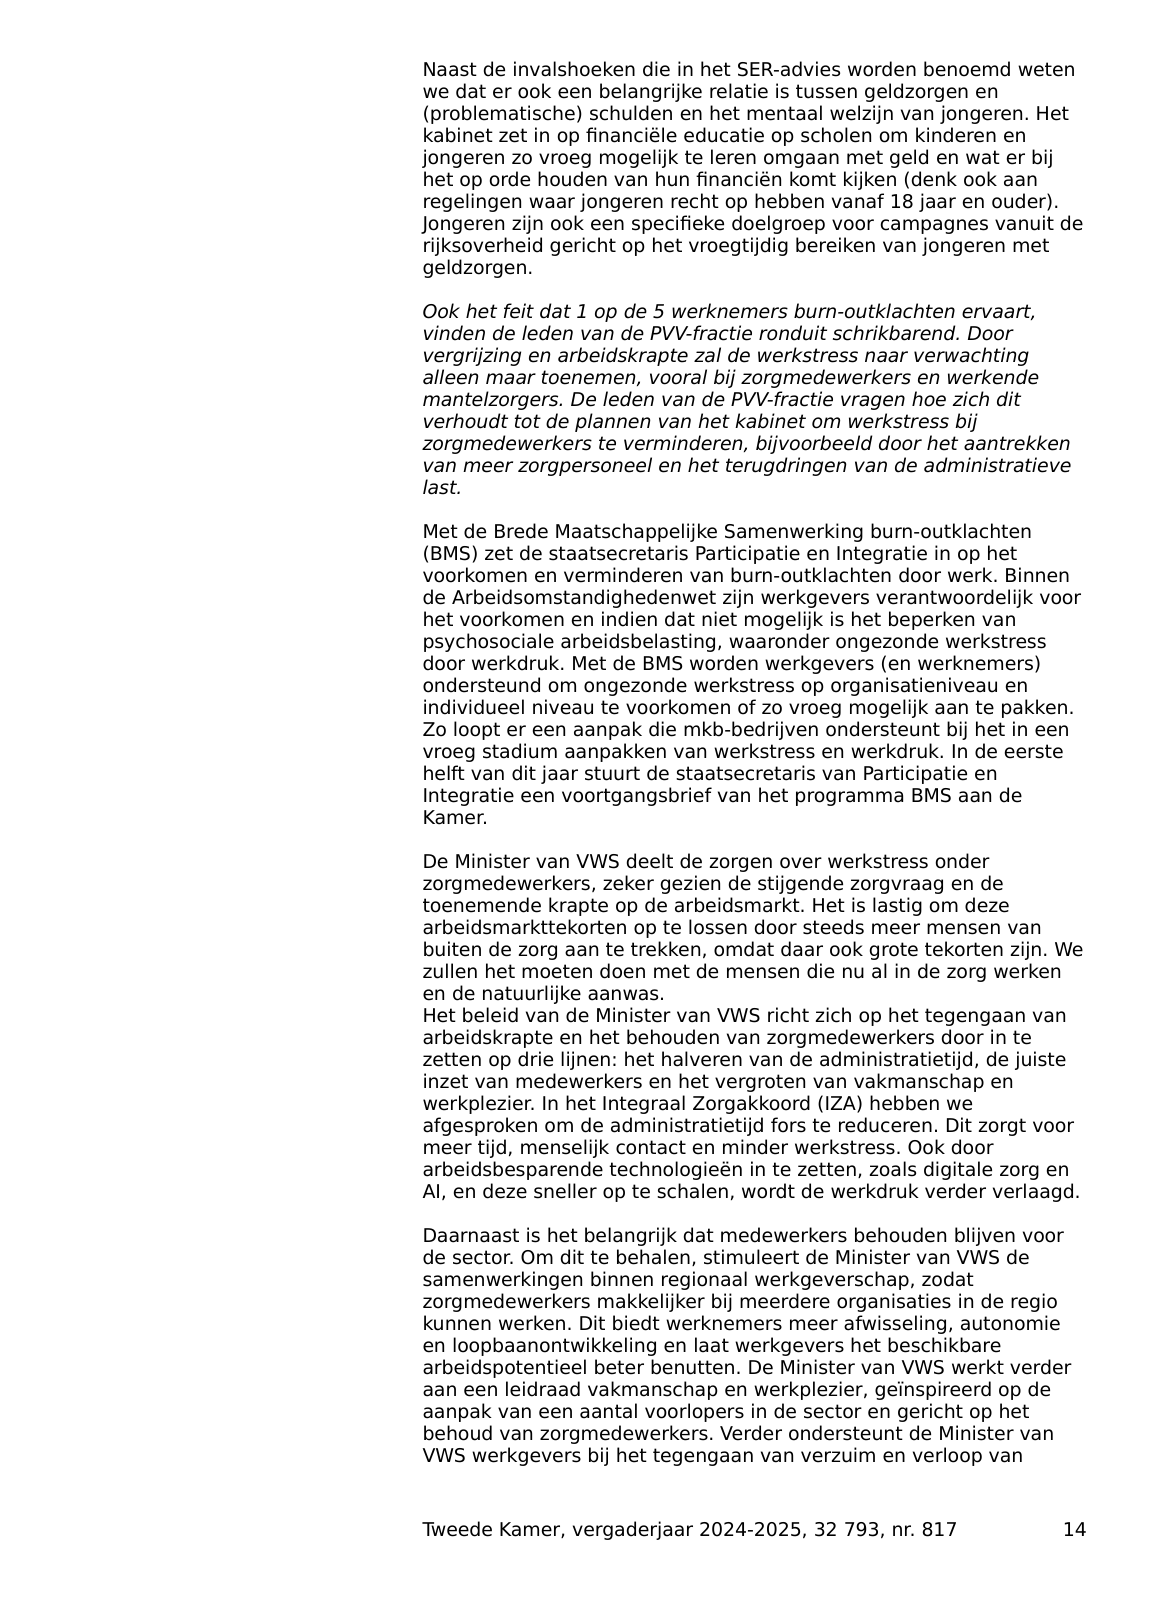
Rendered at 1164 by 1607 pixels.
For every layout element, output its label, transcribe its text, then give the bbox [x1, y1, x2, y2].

text Het beleid van de Minister van VWS richt zich op het tegengaan van arbeidskrapte en het behouden van zorgmedewerkers door in te zetten op drie lijnen: het halveren van de administratietijd, de juiste inzet van medewerkers en het vergroten van vakmanschap en werkplezier. In het Integraal Zorgakkoord (IZA) hebben we afgesproken om de administratietijd fors te reduceren. Dit zorgt voor meer tijd, menselijk contact en minder werkstress. Ook door arbeidsbesparende technologieën in te zetten, zoals digitale zorg en AI, en deze sneller op te schalen, wordt de werkdruk verder verlaagd. [422, 1005, 1087, 1203]
text Daarnaast is het belangrijk dat medewerkers behouden blijven voor de sector. Om dit te behalen, stimuleert de Minister van VWS de samenwerkingen binnen regionaal werkgeverschap, zodat zorgmedewerkers makkelijker bij meerdere organisaties in de regio kunnen werken. Dit biedt werknemers meer afwisseling, autonomie en loopbaanontwikkeling en laat werkgevers het beschikbare arbeidspotentieel beter benutten. De Minister van VWS werkt verder aan een leidraad vakmanschap en werkplezier, geïnspireerd op de aanpak van een aantal voorlopers in de sector en gericht op het behoud van zorgmedewerkers. Verder ondersteunt de Minister van VWS werkgevers bij het tegengaan van verzuim en verloop van [422, 1225, 1087, 1467]
text Naast de invalshoeken die in het SER-advies worden benoemd weten we dat er ook een belangrijke relatie is tussen geldzorgen en (problematische) schulden en het mentaal welzijn van jongeren. Het kabinet zet in op financiële educatie op scholen om kinderen en jongeren zo vroeg mogelijk te leren omgaan met geld en wat er bij het op orde houden van hun financiën komt kijken (denk ook aan regelingen waar jongeren recht op hebben vanaf 18 jaar en ouder). Jongeren zijn ook een specifieke doelgroep voor campagnes vanuit de rijksoverheid gericht op het vroegtijdig bereiken van jongeren met geldzorgen. [422, 59, 1087, 279]
text Ook het feit dat 1 op de 5 werknemers burn-outklachten ervaart, vinden de leden van de PVV-fractie ronduit schrikbarend. Door vergrijzing en arbeidskrapte zal de werkstress naar verwachting alleen maar toenemen, vooral bij zorgmedewerkers en werkende mantelzorgers. De leden van de PVV-fractie vragen hoe zich dit verhoudt tot de plannen van het kabinet om werkstress bij zorgmedewerkers te verminderen, bijvoorbeeld door het aantrekken van meer zorgpersoneel en het terugdringen van de administratieve last. [422, 301, 1087, 499]
text De Minister van VWS deelt de zorgen over werkstress onder zorgmedewerkers, zeker gezien de stijgende zorgvraag en de toenemende krapte op de arbeidsmarkt. Het is lastig om deze arbeidsmarkttekorten op te lossen door steeds meer mensen van buiten de zorg aan te trekken, omdat daar ook grote tekorten zijn. We zullen het moeten doen met de mensen die nu al in de zorg werken en de natuurlijke aanwas. [422, 851, 1087, 1005]
text Met de Brede Maatschappelijke Samenwerking burn-outklachten (BMS) zet de staatsecretaris Participatie en Integratie in op het voorkomen en verminderen van burn-outklachten door werk. Binnen de Arbeidsomstandighedenwet zijn werkgevers verantwoordelijk voor het voorkomen en indien dat niet mogelijk is het beperken van psychosociale arbeidsbelasting, waaronder ongezonde werkstress door werkdruk. Met de BMS worden werkgevers (en werknemers) ondersteund om ongezonde werkstress op organisatieniveau en individueel niveau te voorkomen of zo vroeg mogelijk aan te pakken. Zo loopt er een aanpak die mkb-bedrijven ondersteunt bij het in een vroeg stadium aanpakken van werkstress en werkdruk. In de eerste helft van dit jaar stuurt de staatsecretaris van Participatie en Integratie een voortgangsbrief van het programma BMS aan de Kamer. [422, 521, 1087, 829]
